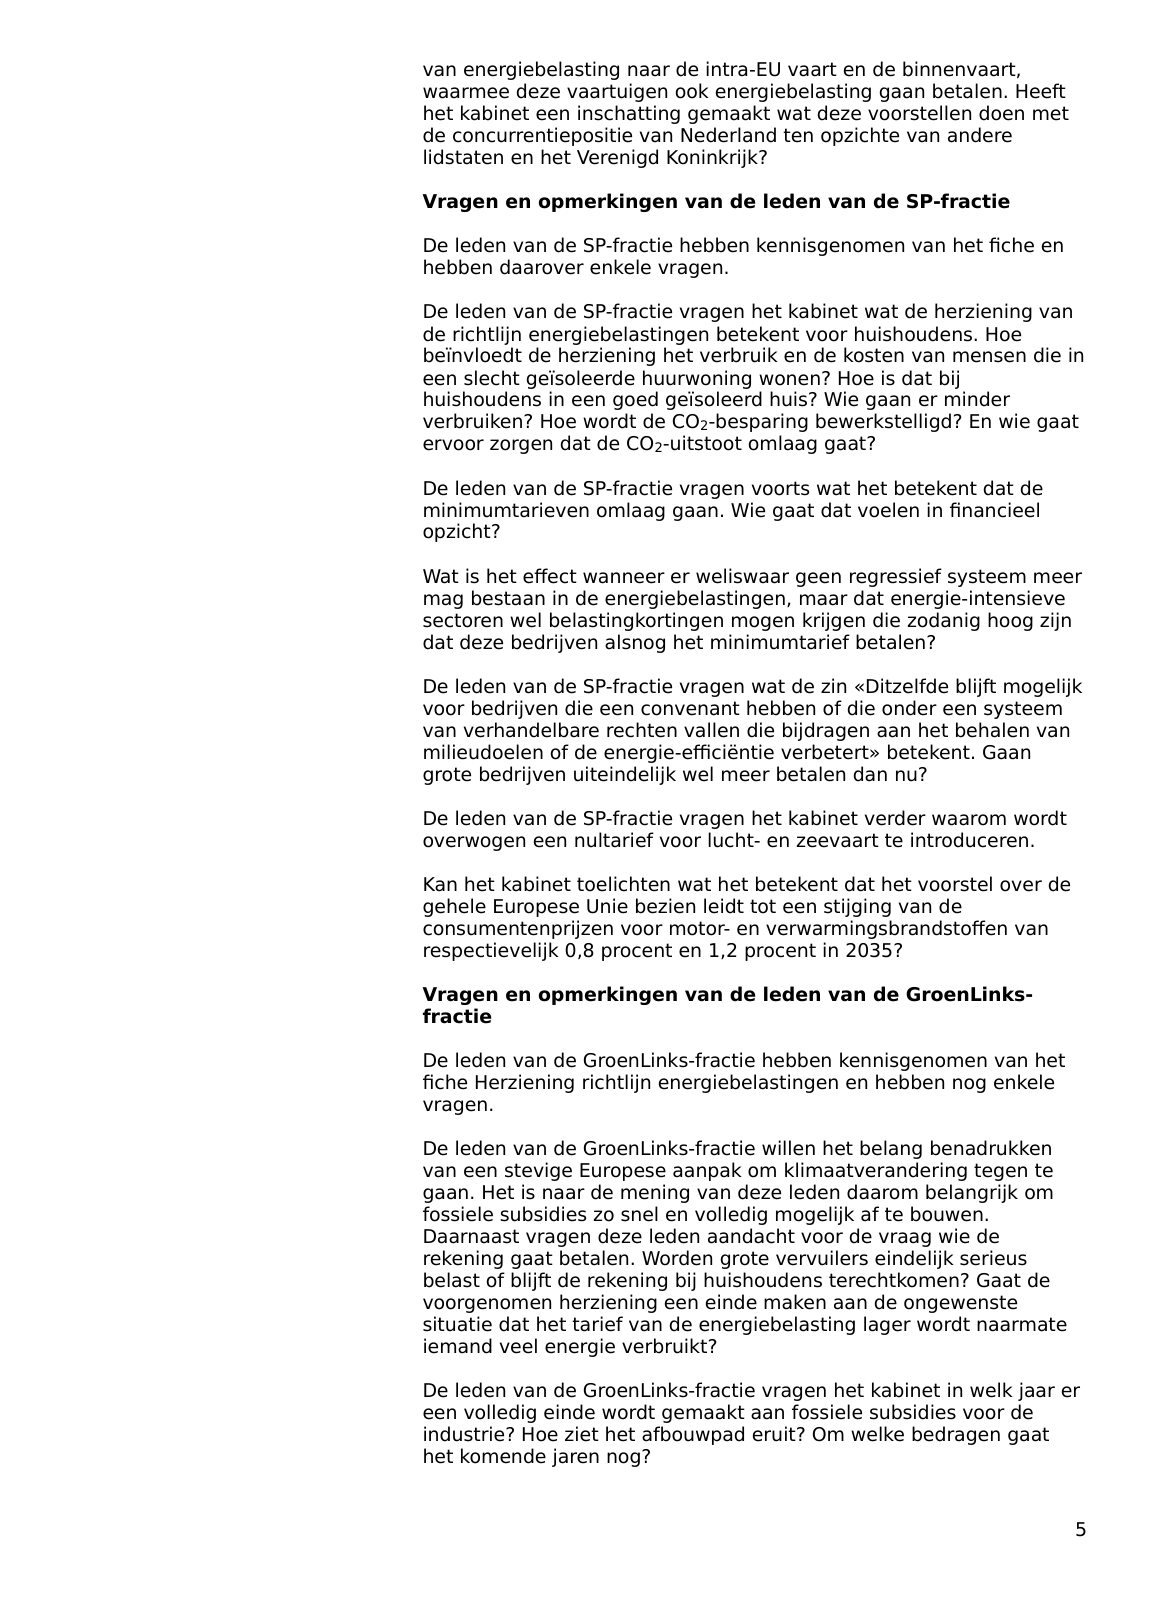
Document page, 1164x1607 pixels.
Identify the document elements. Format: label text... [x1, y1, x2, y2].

subtitle Vragen en opmerkingen van de leden van de SP-fractie [422, 191, 1087, 213]
text De leden van de GroenLinks-fractie hebben kennisgenomen van het fiche Herziening richtlijn energiebelastingen en hebben nog enkele vragen. [422, 1050, 1087, 1116]
text De leden van de SP-fractie hebben kennisgenomen van het fiche en hebben daarover enkele vragen. [422, 235, 1087, 279]
text De leden van de GroenLinks-fractie willen het belang benadrukken van een stevige Europese aanpak om klimaatverandering tegen te gaan. Het is naar de mening van deze leden daarom belangrijk om fossiele subsidies zo snel en volledig mogelijk af te bouwen. Daarnaast vragen deze leden aandacht voor de vraag wie de rekening gaat betalen. Worden grote vervuilers eindelijk serieus belast of blijft de rekening bij huishoudens terechtkomen? Gaat de voorgenomen herziening een einde maken aan de ongewenste situatie dat het tarief van de energiebelasting lager wordt naarmate iemand veel energie verbruikt? [422, 1138, 1087, 1358]
text De leden van de GroenLinks-fractie vragen het kabinet in welk jaar er een volledig einde wordt gemaakt aan fossiele subsidies voor de industrie? Hoe ziet het afbouwpad eruit? Om welke bedragen gaat het komende jaren nog? [422, 1380, 1087, 1468]
subtitle Vragen en opmerkingen van de leden van de GroenLinks-fractie [422, 984, 1087, 1028]
text Wat is het effect wanneer er weliswaar geen regressief systeem meer mag bestaan in de energiebelastingen, maar dat energie-intensieve sectoren wel belastingkortingen mogen krijgen die zodanig hoog zijn dat deze bedrijven alsnog het minimumtarief betalen? [422, 566, 1087, 653]
text De leden van de SP-fractie vragen wat de zin «Ditzelfde blijft mogelijk voor bedrijven die een convenant hebben of die onder een systeem van verhandelbare rechten vallen die bijdragen aan het behalen van milieudoelen of de energie-efficiëntie verbetert» betekent. Gaan grote bedrijven uiteindelijk wel meer betalen dan nu? [422, 676, 1087, 786]
text De leden van de SP-fractie vragen het kabinet wat de herziening van de richtlijn energiebelastingen betekent voor huishoudens. Hoe beïnvloedt de herziening het verbruik en de kosten van mensen die in een slecht geïsoleerde huurwoning wonen? Hoe is dat bij huishoudens in een goed geïsoleerd huis? Wie gaan er minder verbruiken? Hoe wordt de CO2-besparing bewerkstelligd? En wie gaat ervoor zorgen dat de CO2-uitstoot omlaag gaat? [422, 301, 1087, 455]
text Kan het kabinet toelichten wat het betekent dat het voorstel over de gehele Europese Unie bezien leidt tot een stijging van de consumentenprijzen voor motor- en verwarmingsbrandstoffen van respectievelijk 0,8 procent en 1,2 procent in 2035? [422, 874, 1087, 962]
text De leden van de SP-fractie vragen het kabinet verder waarom wordt overwogen een nultarief voor lucht- en zeevaart te introduceren. [422, 808, 1087, 852]
text van energiebelasting naar de intra-EU vaart en de binnenvaart, waarmee deze vaartuigen ook energiebelasting gaan betalen. Heeft het kabinet een inschatting gemaakt wat deze voorstellen doen met de concurrentiepositie van Nederland ten opzichte van andere lidstaten en het Verenigd Koninkrijk? [422, 59, 1087, 169]
text De leden van de SP-fractie vragen voorts wat het betekent dat de minimumtarieven omlaag gaan. Wie gaat dat voelen in financieel opzicht? [422, 477, 1087, 543]
